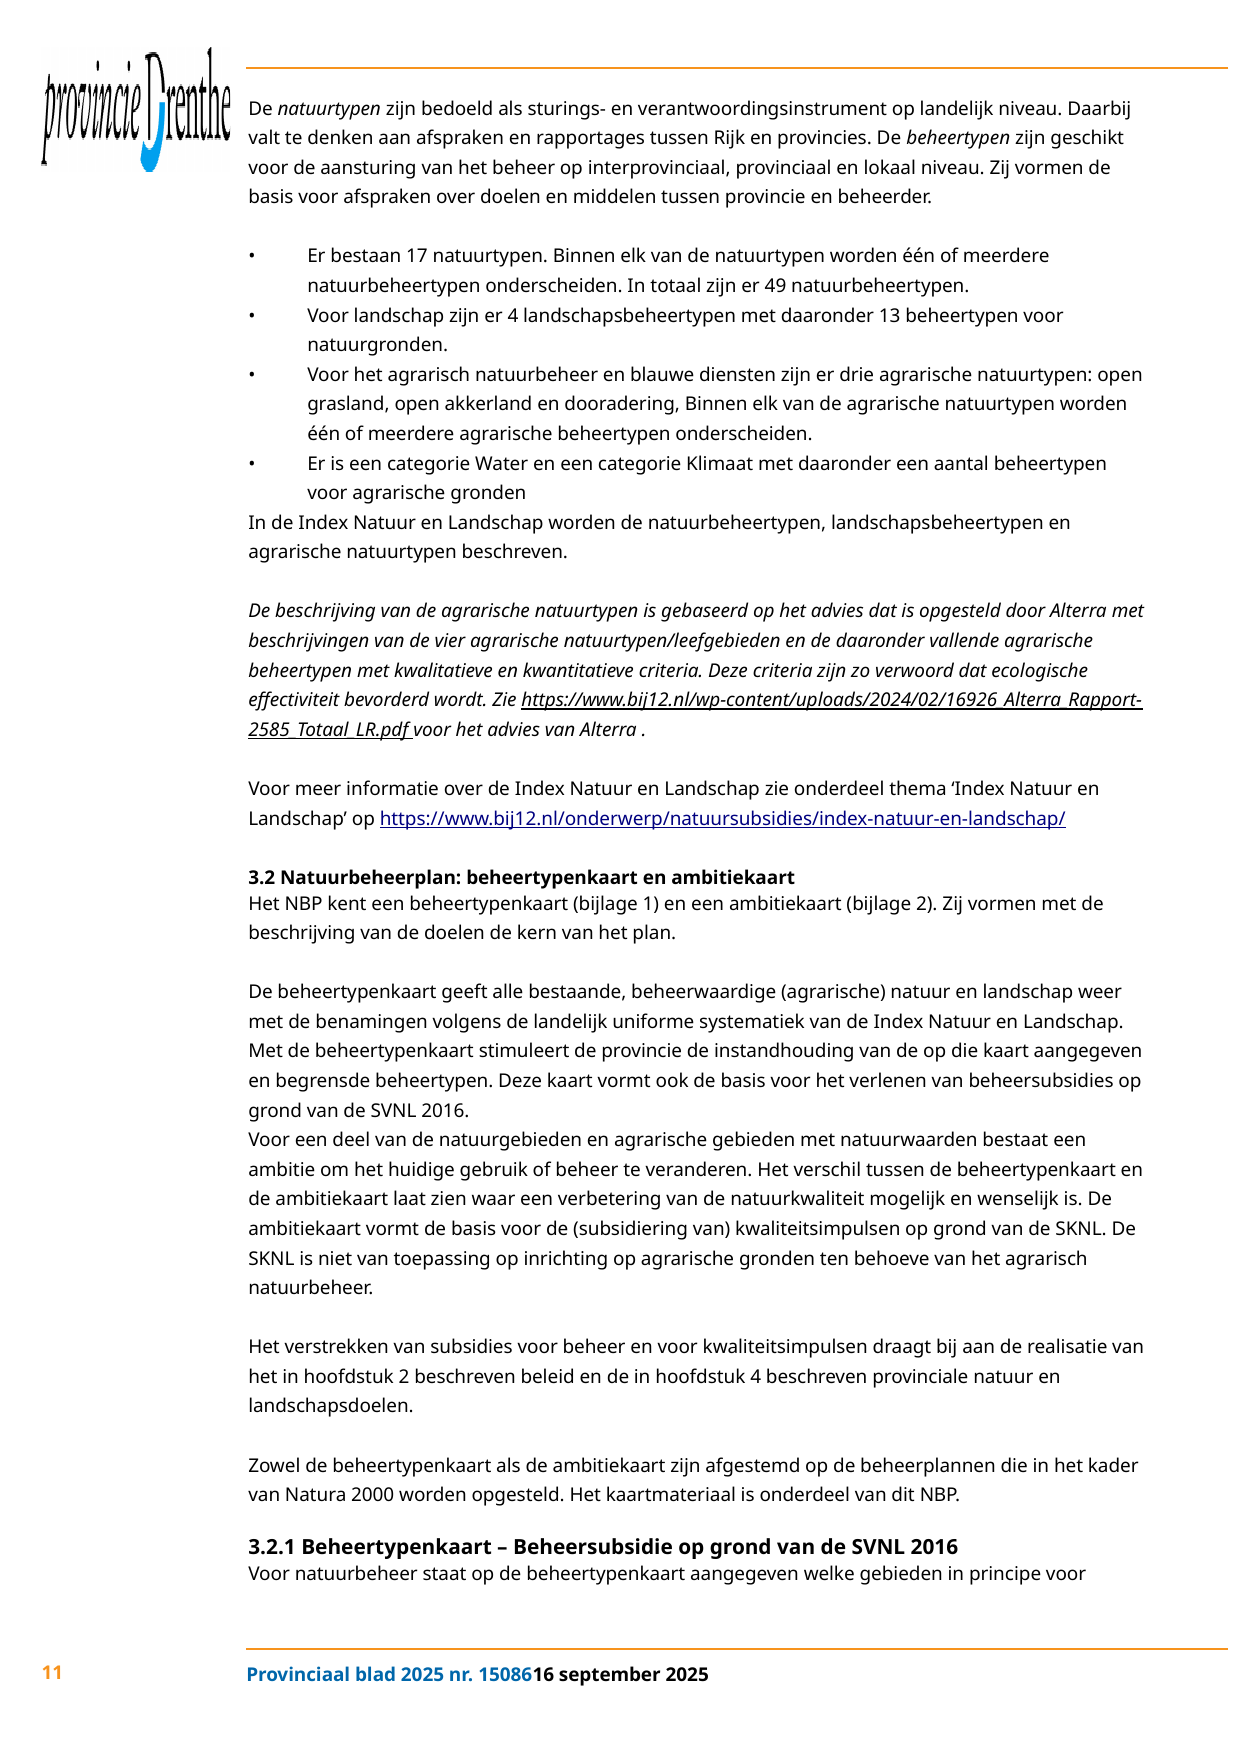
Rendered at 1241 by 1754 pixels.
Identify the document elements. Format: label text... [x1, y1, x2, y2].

text In de Index Natuur en Landschap worden de natuurbeheertypen, landschapsbeheertypen en agrarische natuurtypen beschreven. [248, 509, 1152, 564]
text 3.2.1 Beheertypenkaart – Beheersubsidie op grond van de SVNL 2016 [248, 1532, 1152, 1560]
text Voor natuurbeheer staat op de beheertypenkaart aangegeven welke gebieden in principe voor [248, 1560, 1152, 1586]
text De natuurtypen zijn bedoeld als sturings- en verantwoordingsinstrument op landelijk niveau. Daarbij valt te denken aan afspraken en rapportages tussen Rijk en provincies. De beheertypen zijn geschikt voor de aansturing van het beheer op interprovinciaal, provinciaal en lokaal niveau. Zij vormen de basis voor afspraken over doelen en middelen tussen provincie en beheerder. [248, 95, 1152, 209]
text Voor een deel van de natuurgebieden en agrarische gebieden met natuurwaarden bestaat een ambitie om het huidige gebruik of beheer te veranderen. Het verschil tussen de beheertypenkaart en de ambitiekaart laat zien waar een verbetering van de natuurkwaliteit mogelijk en wenselijk is. De ambitiekaart vormt de basis voor de (subsidiering van) kwaliteitsimpulsen op grond van de SKNL. De SKNL is niet van toepassing op inrichting op agrarische gronden ten behoeve van het agrarisch natuurbeheer. [248, 1126, 1152, 1300]
picture [41, 47, 231, 172]
text 3.2 Natuurbeheerplan: beheertypenkaart en ambitiekaart [248, 864, 1152, 890]
text De beheertypenkaart geeft alle bestaande, beheerwaardige (agrarische) natuur en landschap weer met de benamingen volgens de landelijk uniforme systematiek van de Index Natuur en Landschap. Met de beheertypenkaart stimuleert de provincie de instandhouding van de op die kaart aangegeven en begrensde beheertypen. Deze kaart vormt ook de basis voor het verlenen van beheersubsidies op grond van de SVNL 2016. [248, 978, 1152, 1122]
text Het NBP kent een beheertypenkaart (bijlage 1) en een ambitiekaart (bijlage 2). Zij vormen met de beschrijving van de doelen de kern van het plan. [248, 890, 1152, 945]
text Zowel de beheertypenkaart als de ambitiekaart zijn afgestemd op de beheerplannen die in het kader van Natura 2000 worden opgesteld. Het kaartmateriaal is onderdeel van dit NBP. [248, 1452, 1152, 1507]
list Er is een categorie Water en een categorie Klimaat met daaronder een aantal beheertypen voor agrarische gronden [248, 450, 1152, 505]
list Er bestaan 17 natuurtypen. Binnen elk van de natuurtypen worden één of meerdere natuurbeheertypen onderscheiden. In totaal zijn er 49 natuurbeheertypen. [248, 243, 1152, 298]
text Voor meer informatie over de Index Natuur en Landschap zie onderdeel thema ‘Index Natuur en Landschap’ op https://www.bij12.nl/onderwerp/natuursubsidies/index-natuur-en-landschap/ [248, 775, 1152, 831]
text Het verstrekken van subsidies voor beheer en voor kwaliteitsimpulsen draagt bij aan de realisatie van het in hoofdstuk 2 beschreven beleid en de in hoofdstuk 4 beschreven provinciale natuur en landschapsdoelen. [248, 1333, 1152, 1418]
text De beschrijving van de agrarische natuurtypen is gebaseerd op het advies dat is opgesteld door Alterra met beschrijvingen van de vier agrarische natuurtypen/leefgebieden en de daaronder vallende agrarische beheertypen met kwalitatieve en kwantitatieve criteria. Deze criteria zijn zo verwoord dat ecologische effectiviteit bevorderd wordt. Zie https://www.bij12.nl/wp-content/uploads/2024/02/16926_Alterra_Rapport-2585_Totaal_LR.pdf voor het advies van Alterra . [248, 598, 1152, 742]
list Voor landschap zijn er 4 landschapsbeheertypen met daaronder 13 beheertypen voor natuurgronden. [248, 302, 1152, 357]
list Voor het agrarisch natuurbeheer en blauwe diensten zijn er drie agrarische natuurtypen: open grasland, open akkerland en dooradering, Binnen elk van de agrarische natuurtypen worden één of meerdere agrarische beheertypen onderscheiden. [248, 361, 1152, 446]
